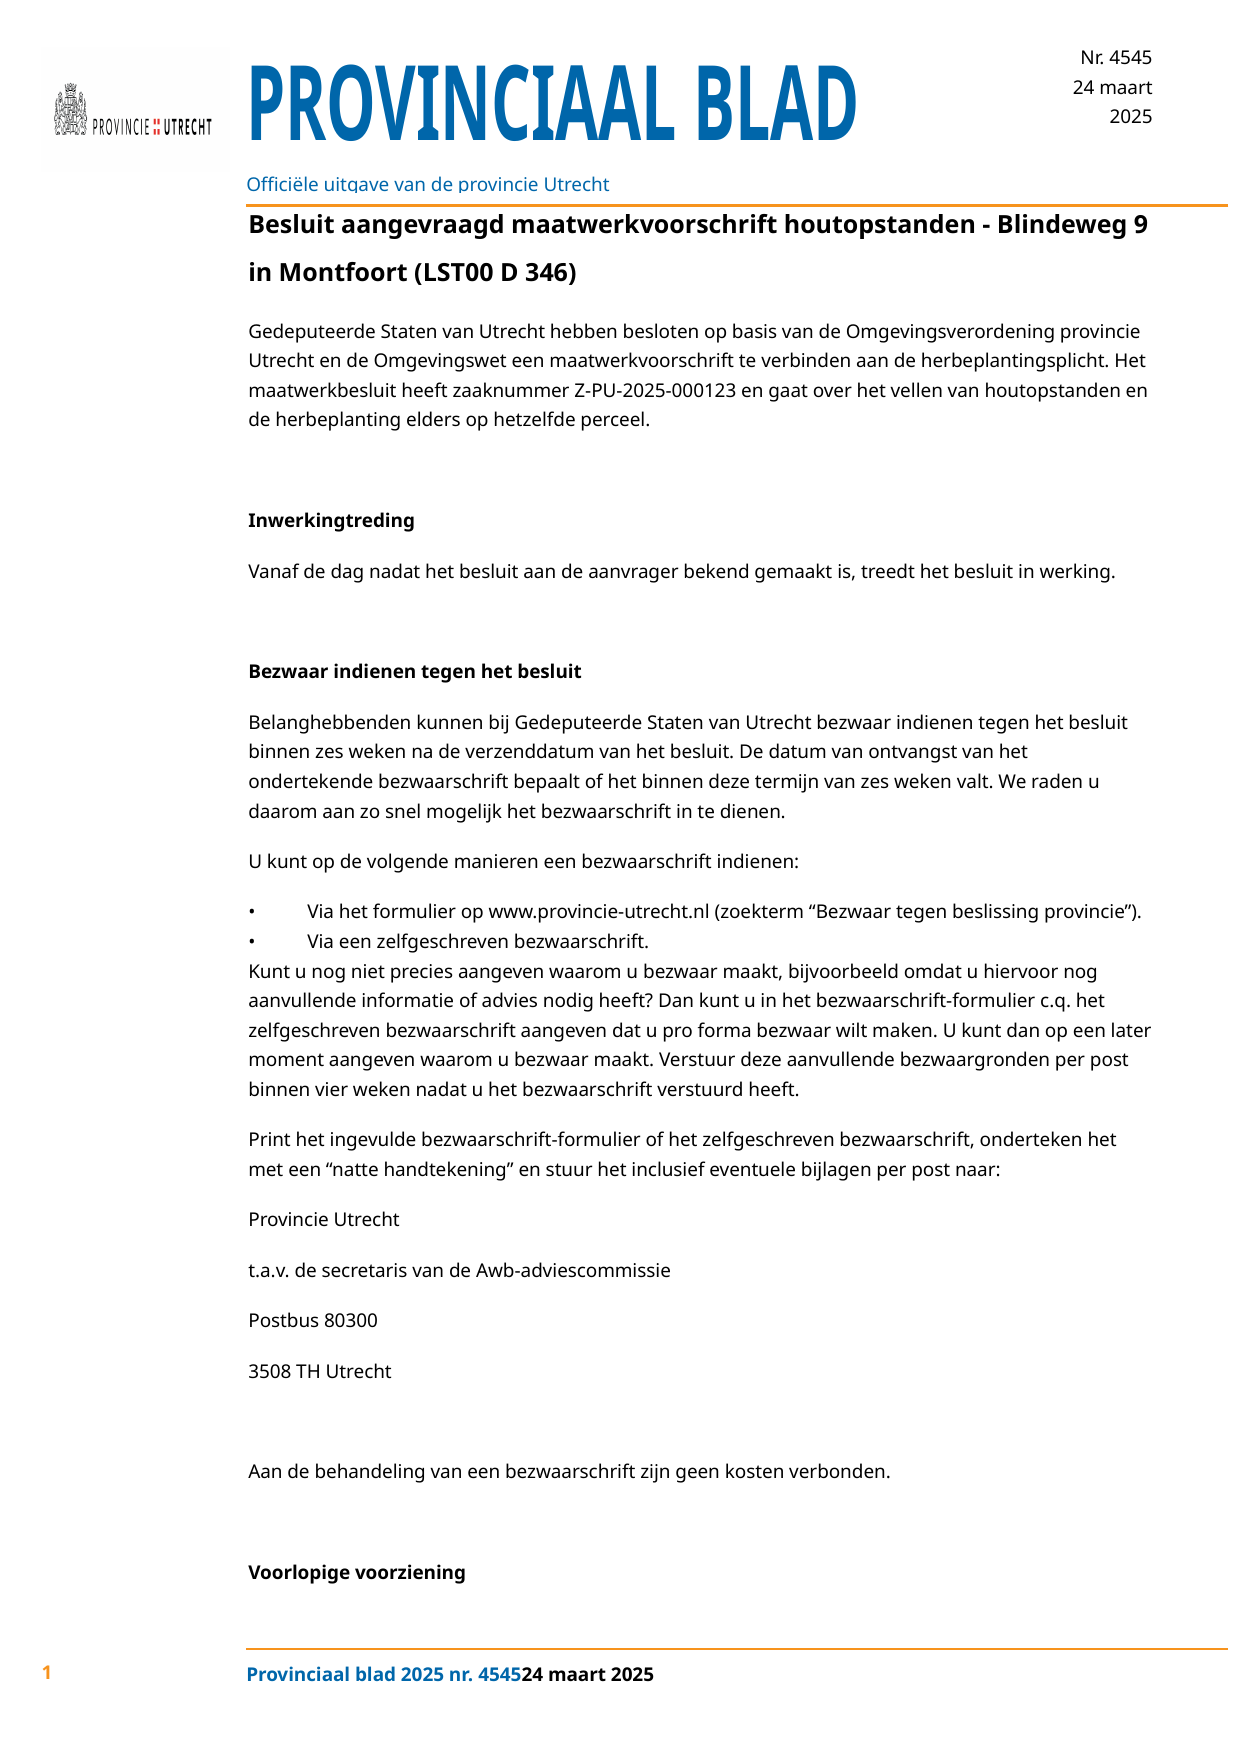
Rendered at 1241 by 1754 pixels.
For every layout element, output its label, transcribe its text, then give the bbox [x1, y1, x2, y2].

text Besluit aangevraagd maatwerkvoorschrift houtopstanden - Blindeweg 9 in Montfoort (LST00 D 346) [248, 207, 1152, 288]
text 3508 TH Utrecht [248, 1358, 1152, 1384]
text Vanaf de dag nadat het besluit aan de aanvrager bekend gemaakt is, treedt het besluit in werking. [248, 558, 1152, 584]
text U kunt op de volgende manieren een bezwaarschrift indienen: [248, 848, 1152, 874]
text Kunt u nog niet precies aangeven waarom u bezwaar maakt, bijvoorbeeld omdat u hiervoor nog aanvullende informatie of advies nodig heeft? Dan kunt u in het bezwaarschrift-formulier c.q. het zelfgeschreven bezwaarschrift aangeven dat u pro forma bezwaar wilt maken. U kunt dan op een later moment aangeven waarom u bezwaar maakt. Verstuur deze aanvullende bezwaargronden per post binnen vier weken nadat u het bezwaarschrift verstuurd heeft. [248, 958, 1152, 1102]
list Via het formulier op www.provincie-utrecht.nl (zoekterm “Bezwaar tegen beslissing provincie”). [248, 899, 1152, 924]
text Bezwaar indienen tegen het besluit [248, 659, 1152, 684]
text Voorlopige voorziening [248, 1559, 1152, 1585]
text Belanghebbenden kunnen bij Gedeputeerde Staten van Utrecht bezwaar indienen tegen het besluit binnen zes weken na de verzenddatum van het besluit. De datum van ontvangst van het ondertekende bezwaarschrift bepaalt of het binnen deze termijn van zes weken valt. We raden u daarom aan zo snel mogelijk het bezwaarschrift in te dienen. [248, 709, 1152, 824]
text Gedeputeerde Staten van Utrecht hebben besloten op basis van de Omgevingsverordening provincie Utrecht en de Omgevingswet een maatwerkvoorschrift te verbinden aan de herbeplantingsplicht. Het maatwerkbesluit heeft zaaknummer Z-PU-2025-000123 en gaat over het vellen van houtopstanden en de herbeplanting elders op hetzelfde perceel. [248, 318, 1152, 432]
picture [41, 47, 231, 172]
text t.a.v. de secretaris van de Awb-adviescommissie [248, 1257, 1152, 1283]
list Via een zelfgeschreven bezwaarschrift. [248, 928, 1152, 954]
text Aan de behandeling van een bezwaarschrift zijn geen kosten verbonden. [248, 1459, 1152, 1484]
text Provincie Utrecht [248, 1207, 1152, 1232]
text Postbus 80300 [248, 1307, 1152, 1333]
text Print het ingevulde bezwaarschrift-formulier of het zelfgeschreven bezwaarschrift, onderteken het met een “natte handtekening” en stuur het inclusief eventuele bijlagen per post naar: [248, 1127, 1152, 1182]
text Inwerkingtreding [248, 507, 1152, 533]
